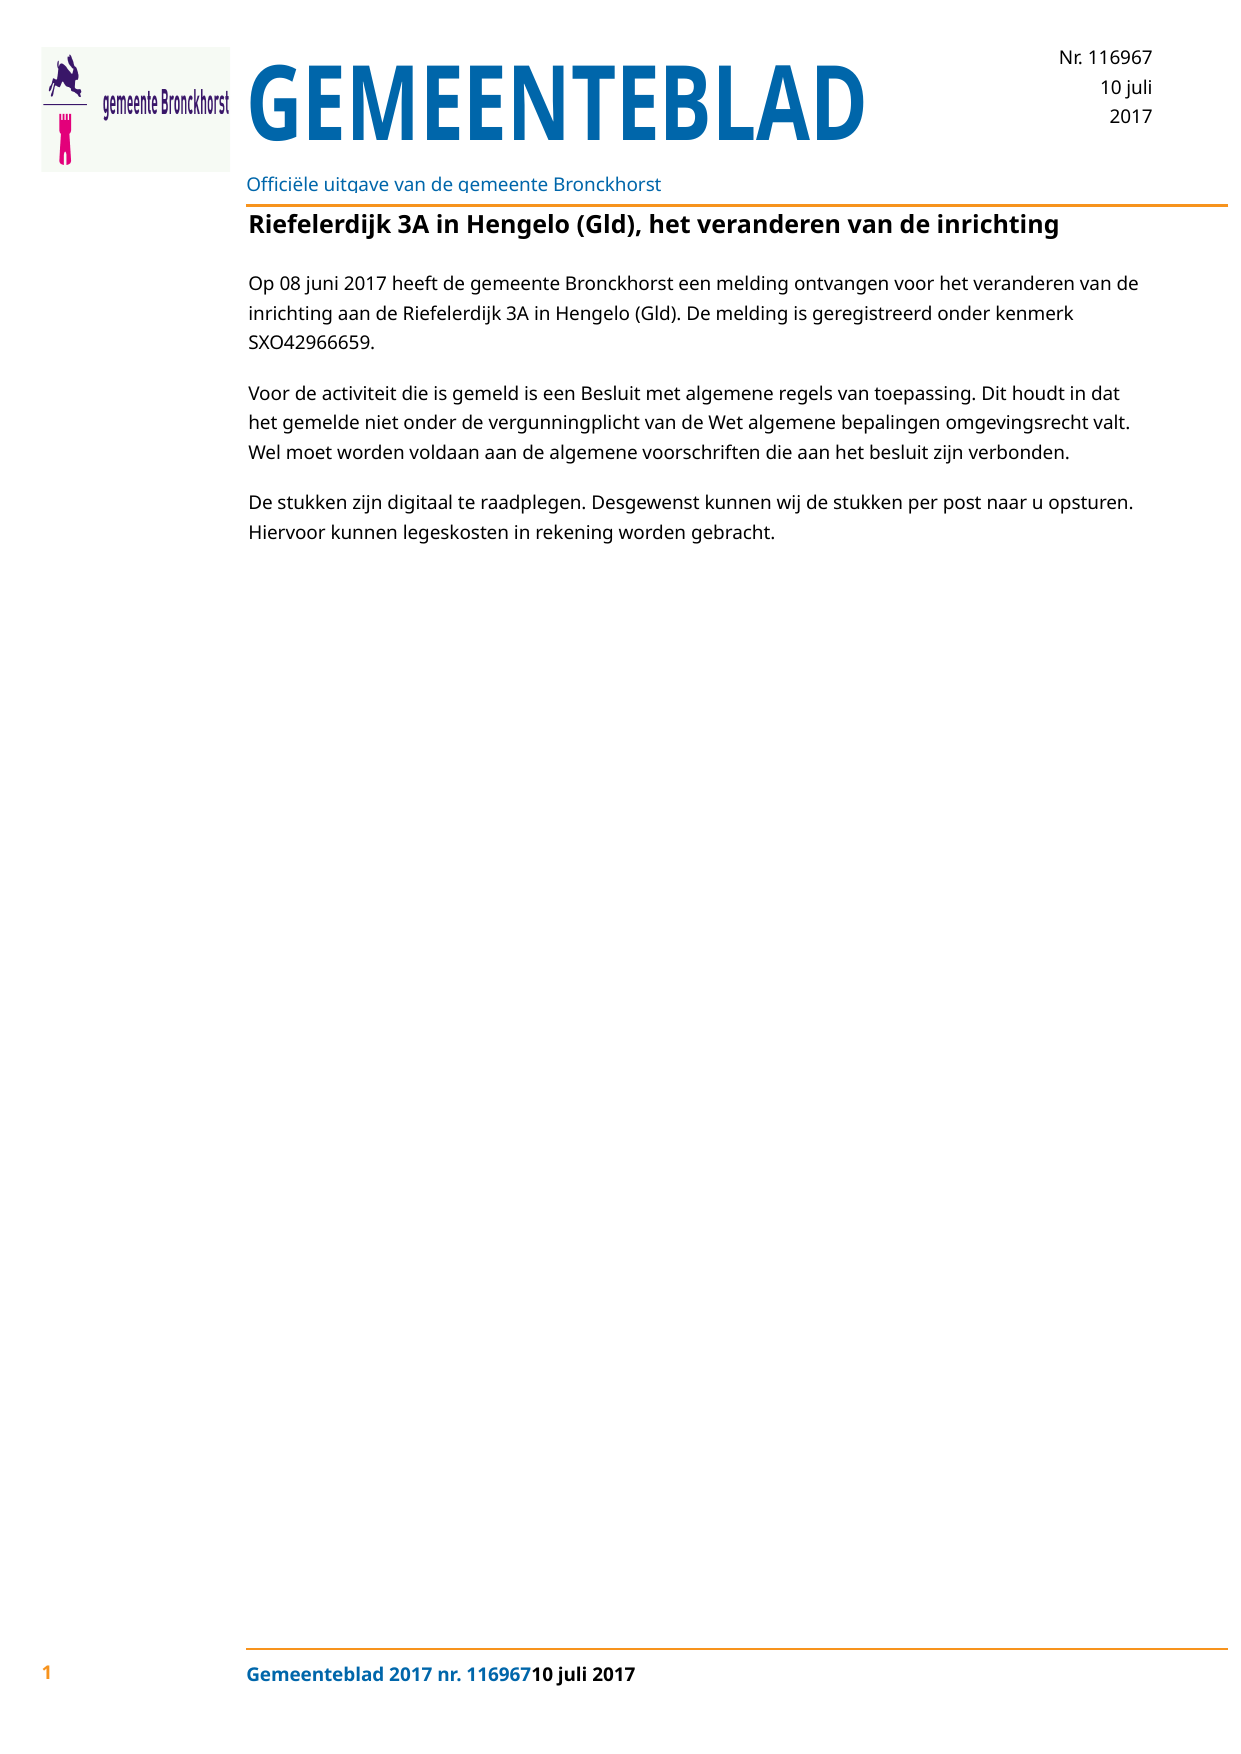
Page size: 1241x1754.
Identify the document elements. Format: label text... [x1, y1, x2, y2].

text Riefelerdijk 3A in Hengelo (Gld), het veranderen van de inrichting [248, 207, 1152, 241]
picture [41, 47, 231, 172]
text Op 08 juni 2017 heeft de gemeente Bronckhorst een melding ontvangen voor het veranderen van de inrichting aan de Riefelerdijk 3A in Hengelo (Gld). De melding is geregistreerd onder kenmerk SXO42966659. [248, 270, 1152, 355]
text De stukken zijn digitaal te raadplegen. Desgewenst kunnen wij de stukken per post naar u opsturen. Hiervoor kunnen legeskosten in rekening worden gebracht. [248, 489, 1152, 545]
text Voor de activiteit die is gemeld is een Besluit met algemene regels van toepassing. Dit houdt in dat het gemelde niet onder de vergunningplicht van de Wet algemene bepalingen omgevingsrecht valt. Wel moet worden voldaan aan de algemene voorschriften die aan het besluit zijn verbonden. [248, 380, 1152, 465]
